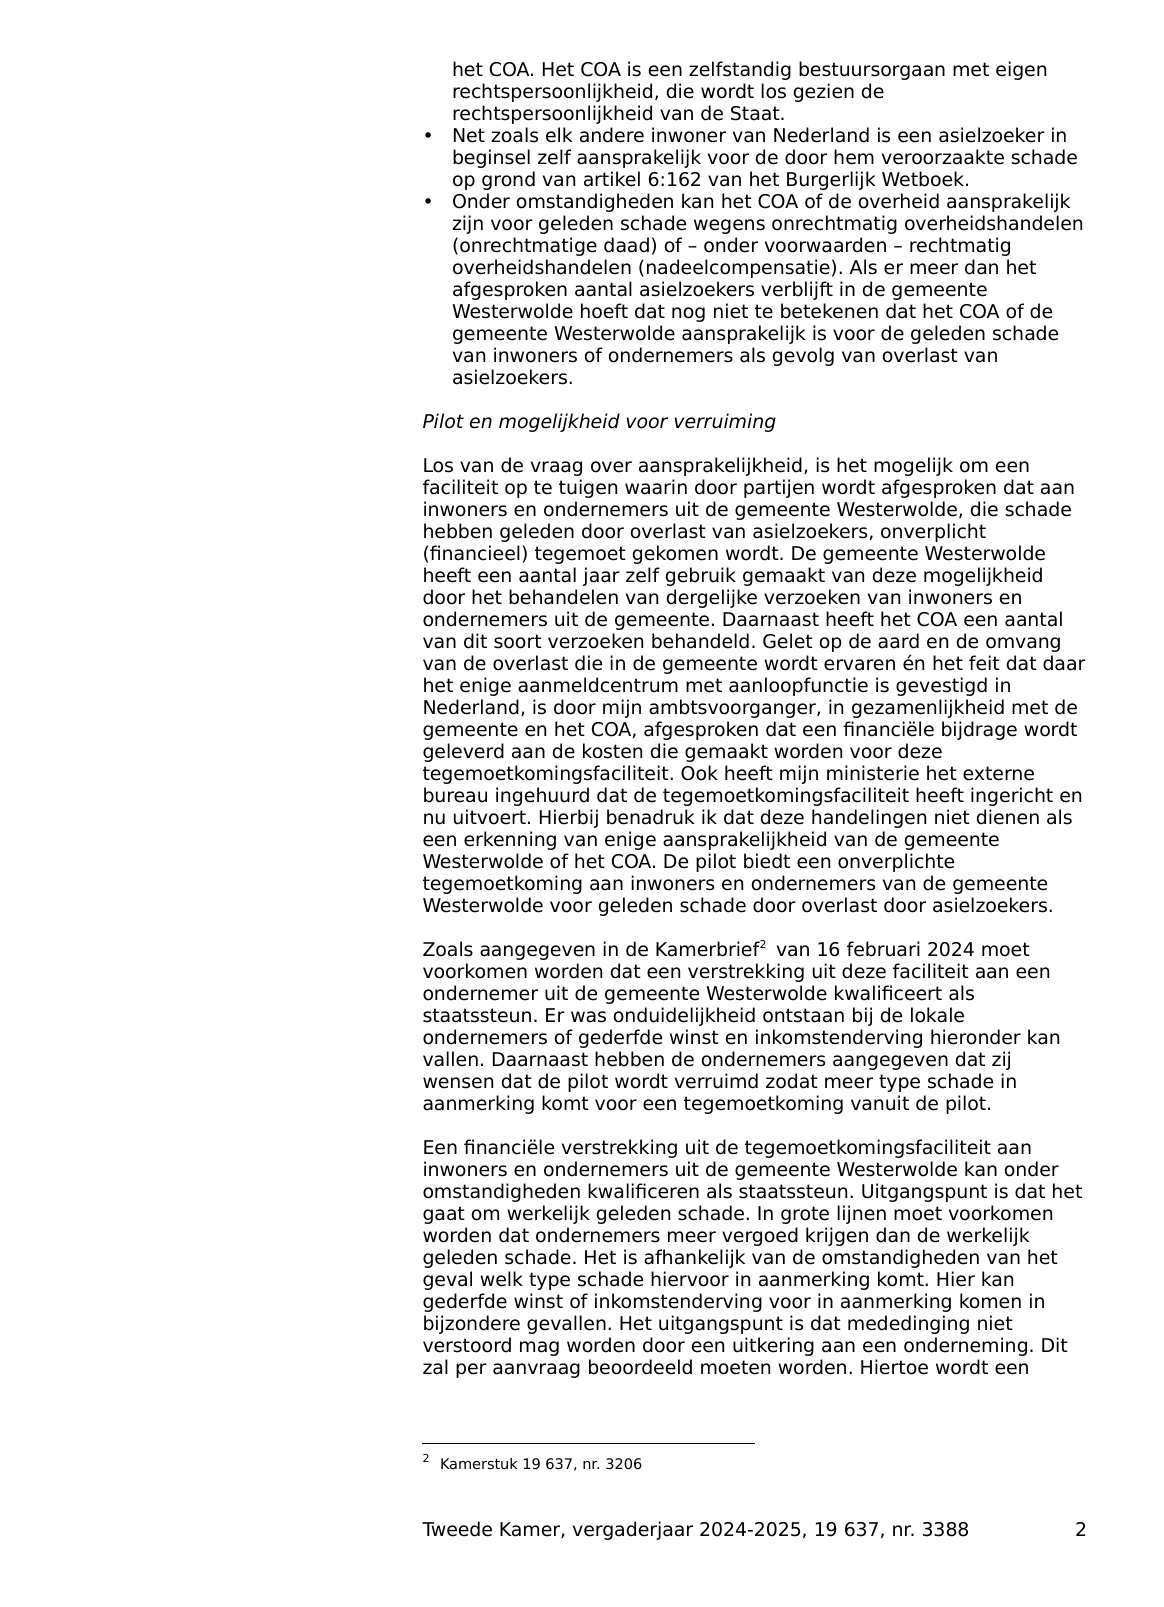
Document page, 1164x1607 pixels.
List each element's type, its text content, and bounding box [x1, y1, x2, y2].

text Een financiële verstrekking uit de tegemoetkomingsfaciliteit aan inwoners en ondernemers uit de gemeente Westerwolde kan onder omstandigheden kwalificeren als staatssteun. Uitgangspunt is dat het gaat om werkelijk geleden schade. In grote lijnen moet voorkomen worden dat ondernemers meer vergoed krijgen dan de werkelijk geleden schade. Het is afhankelijk van de omstandigheden van het geval welk type schade hiervoor in aanmerking komt. Hier kan gederfde winst of inkomstenderving voor in aanmerking komen in bijzondere gevallen. Het uitgangspunt is dat mededinging niet verstoord mag worden door een uitkering aan een onderneming. Dit zal per aanvraag beoordeeld moeten worden. Hiertoe wordt een [422, 1137, 1087, 1379]
text • Net zoals elk andere inwoner van Nederland is een asielzoeker in beginsel zelf aansprakelijk voor de door hem veroorzaakte schade op grond van artikel 6:162 van het Burgerlijk Wetboek. [422, 125, 1087, 191]
text het COA. Het COA is een zelfstandig bestuursorgaan met eigen rechtspersoonlijkheid, die wordt los gezien de rechtspersoonlijkheid van de Staat. [422, 59, 1087, 125]
subtitle Pilot en mogelijkheid voor verruiming [422, 411, 1087, 433]
text Zoals aangegeven in de Kamerbrief van 16 februari 2024 moet voorkomen worden dat een verstrekking uit deze faciliteit aan een ondernemer uit de gemeente Westerwolde kwalificeert als staatssteun. Er was onduidelijkheid ontstaan bij de lokale ondernemers of gederfde winst en inkomstenderving hieronder kan vallen. Daarnaast hebben de ondernemers aangegeven dat zij wensen dat de pilot wordt verruimd zodat meer type schade in aanmerking komt voor een tegemoetkoming vanuit de pilot. [422, 939, 1087, 1115]
text Los van de vraag over aansprakelijkheid, is het mogelijk om een faciliteit op te tuigen waarin door partijen wordt afgesproken dat aan inwoners en ondernemers uit de gemeente Westerwolde, die schade hebben geleden door overlast van asielzoekers, onverplicht (financieel) tegemoet gekomen wordt. De gemeente Westerwolde heeft een aantal jaar zelf gebruik gemaakt van deze mogelijkheid door het behandelen van dergelijke verzoeken van inwoners en ondernemers uit de gemeente. Daarnaast heeft het COA een aantal van dit soort verzoeken behandeld. Gelet op de aard en de omvang van de overlast die in de gemeente wordt ervaren én het feit dat daar het enige aanmeldcentrum met aanloopfunctie is gevestigd in Nederland, is door mijn ambtsvoorganger, in gezamenlijkheid met de gemeente en het COA, afgesproken dat een financiële bijdrage wordt geleverd aan de kosten die gemaakt worden voor deze tegemoetkomingsfaciliteit. Ook heeft mijn ministerie het externe bureau ingehuurd dat de tegemoetkomingsfaciliteit heeft ingericht en nu uitvoert. Hierbij benadruk ik dat deze handelingen niet dienen als een erkenning van enige aansprakelijkheid van de gemeente Westerwolde of het COA. De pilot biedt een onverplichte tegemoetkoming aan inwoners en ondernemers van de gemeente Westerwolde voor geleden schade door overlast door asielzoekers. [422, 455, 1087, 917]
text • Onder omstandigheden kan het COA of de overheid aansprakelijk zijn voor geleden schade wegens onrechtmatig overheidshandelen (onrechtmatige daad) of – onder voorwaarden – rechtmatig overheidshandelen (nadeelcompensatie). Als er meer dan het afgesproken aantal asielzoekers verblijft in de gemeente Westerwolde hoeft dat nog niet te betekenen dat het COA of de gemeente Westerwolde aansprakelijk is voor de geleden schade van inwoners of ondernemers als gevolg van overlast van asielzoekers. [422, 191, 1087, 389]
text Kamerstuk 19 637, nr. 3206 [422, 1452, 1087, 1474]
